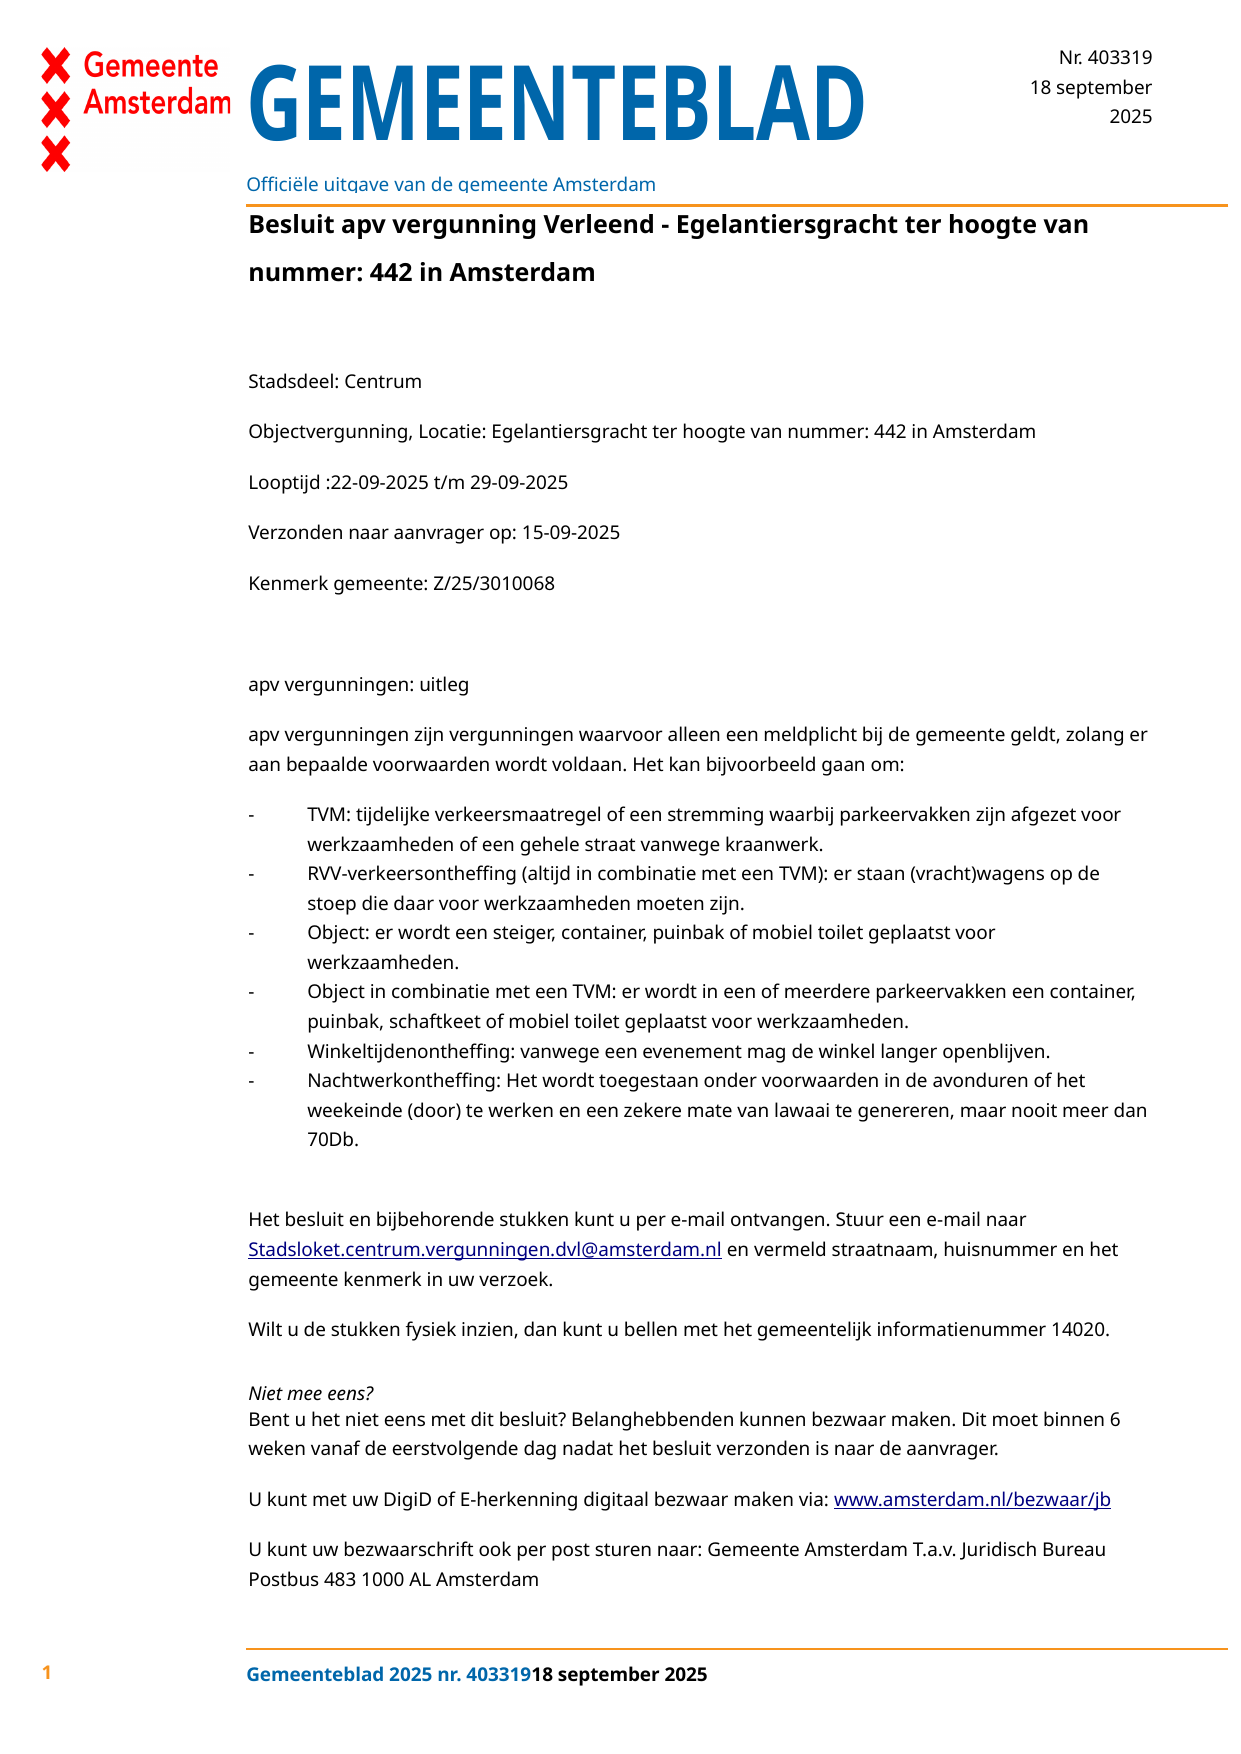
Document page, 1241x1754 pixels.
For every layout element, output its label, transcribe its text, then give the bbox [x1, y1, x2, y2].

text Looptijd :22-09-2025 t/m 29-09-2025 [248, 469, 1152, 495]
text Besluit apv vergunning Verleend - Egelantiersgracht ter hoogte van nummer: 442 in Amsterdam [248, 207, 1152, 288]
text U kunt met uw DigiD of E-herkenning digitaal bezwaar maken via: www.amsterdam.nl/bezwaar/jb [248, 1486, 1152, 1512]
list Object in combinatie met een TVM: er wordt in een of meerdere parkeervakken een container, puinbak, schaftkeet of mobiel toilet geplaatst voor werkzaamheden. [248, 979, 1152, 1034]
picture [41, 47, 231, 172]
text Niet mee eens? [248, 1380, 1152, 1406]
text Verzonden naar aanvrager op: 15-09-2025 [248, 519, 1152, 545]
list Nachtwerkontheffing: Het wordt toegestaan onder voorwaarden in de avonduren of het weekeinde (door) te werken en een zekere mate van lawaai te genereren, maar nooit meer dan 70Db. [248, 1067, 1152, 1152]
text Bent u het niet eens met dit besluit? Belanghebbenden kunnen bezwaar maken. Dit moet binnen 6 weken vanaf de eerstvolgende dag nadat het besluit verzonden is naar de aanvrager. [248, 1406, 1152, 1461]
list Winkeltijdenontheffing: vanwege een evenement mag de winkel langer openblijven. [248, 1038, 1152, 1064]
list TVM: tijdelijke verkeersmaatregel of een stremming waarbij parkeervakken zijn afgezet voor werkzaamheden of een gehele straat vanwege kraanwerk. [248, 801, 1152, 857]
text apv vergunningen: uitleg [248, 671, 1152, 697]
text Stadsdeel: Centrum [248, 368, 1152, 394]
list Object: er wordt een steiger, container, puinbak of mobiel toilet geplaatst voor werkzaamheden. [248, 919, 1152, 975]
text Kenmerk gemeente: Z/25/3010068 [248, 570, 1152, 596]
text apv vergunningen zijn vergunningen waarvoor alleen een meldplicht bij de gemeente geldt, zolang er aan bepaalde voorwaarden wordt voldaan. Het kan bijvoorbeeld gaan om: [248, 721, 1152, 777]
text Objectvergunning, Locatie: Egelantiersgracht ter hoogte van nummer: 442 in Amsterdam [248, 419, 1152, 444]
text Wilt u de stukken fysiek inzien, dan kunt u bellen met het gemeentelijk informatienummer 14020. [248, 1316, 1152, 1342]
list RVV-verkeersontheffing (altijd in combinatie met een TVM): er staan (vracht)wagens op de stoep die daar voor werkzaamheden moeten zijn. [248, 860, 1152, 916]
text Het besluit en bijbehorende stukken kunt u per e-mail ontvangen. Stuur een e-mail naar Stadsloket.centrum.vergunningen.dvl@amsterdam.nl en vermeld straatnaam, huisnummer en het gemeente kenmerk in uw verzoek. [248, 1207, 1152, 1292]
text U kunt uw bezwaarschrift ook per post sturen naar: Gemeente Amsterdam T.a.v. Juridisch Bureau Postbus 483 1000 AL Amsterdam [248, 1536, 1152, 1592]
